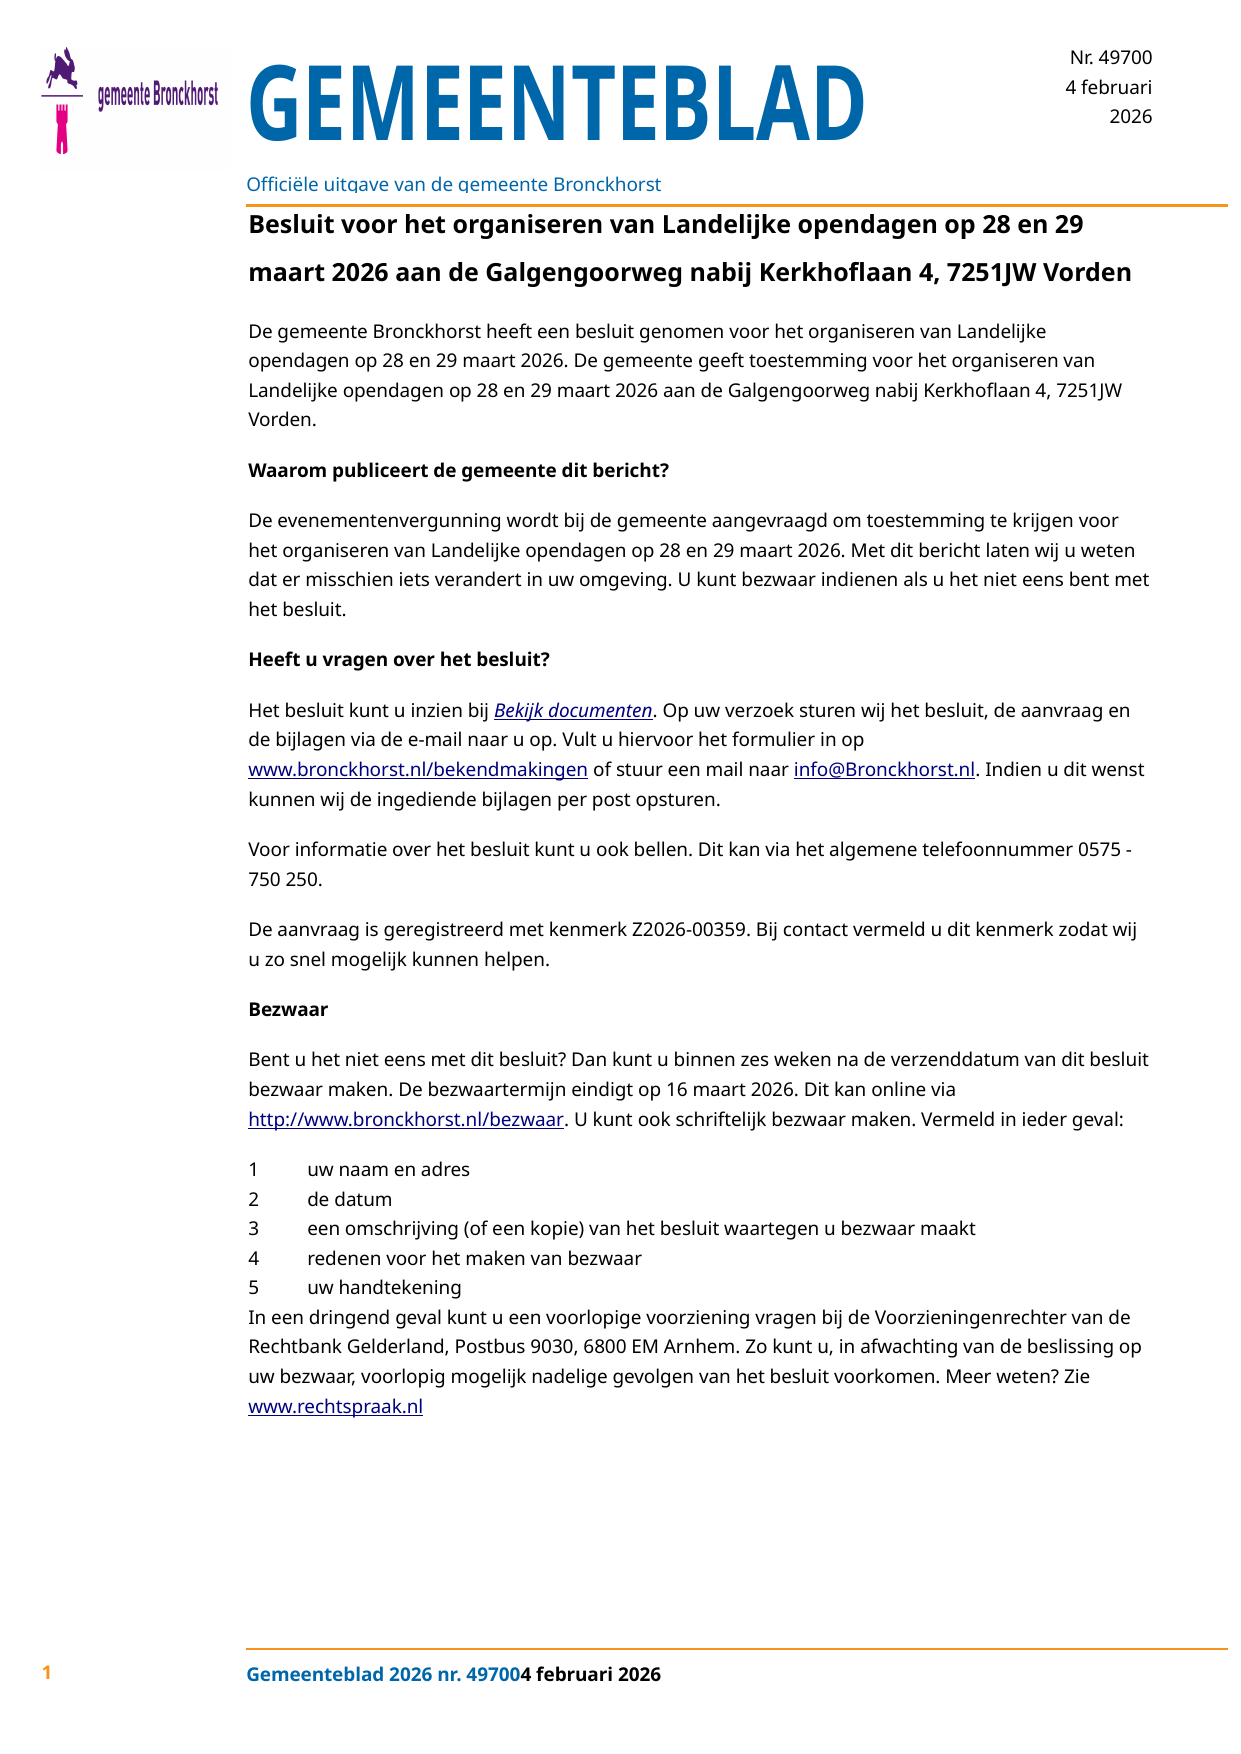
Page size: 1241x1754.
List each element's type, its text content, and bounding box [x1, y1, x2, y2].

text Bent u het niet eens met dit besluit? Dan kunt u binnen zes weken na de verzenddatum van dit besluit bezwaar maken. De bezwaartermijn eindigt op 16 maart 2026. Dit kan online via http://www.bronckhorst.nl/bezwaar. U kunt ook schriftelijk bezwaar maken. Vermeld in ieder geval: [248, 1047, 1152, 1132]
picture [41, 47, 231, 172]
text Bezwaar [248, 996, 1152, 1022]
text Heeft u vragen over het besluit? [248, 647, 1152, 672]
text De evenementenvergunning wordt bij de gemeente aangevraagd om toestemming te krijgen voor het organiseren van Landelijke opendagen op 28 en 29 maart 2026. Met dit bericht laten wij u weten dat er misschien iets verandert in uw omgeving. U kunt bezwaar indienen als u het niet eens bent met het besluit. [248, 507, 1152, 622]
list redenen voor het maken van bezwaar [248, 1245, 1152, 1271]
list een omschrijving (of een kopie) van het besluit waartegen u bezwaar maakt [248, 1215, 1152, 1241]
text Waarom publiceert de gemeente dit bericht? [248, 457, 1152, 483]
text De aanvraag is geregistreerd met kenmerk Z2026-00359. Bij contact vermeld u dit kenmerk zodat wij u zo snel mogelijk kunnen helpen. [248, 916, 1152, 972]
list uw handtekening [248, 1274, 1152, 1300]
text Besluit voor het organiseren van Landelijke opendagen op 28 en 29 maart 2026 aan de Galgengoorweg nabij Kerkhoflaan 4, 7251JW Vorden [248, 207, 1152, 288]
text In een dringend geval kunt u een voorlopige voorziening vragen bij de Voorzieningenrechter van de Rechtbank Gelderland, Postbus 9030, 6800 EM Arnhem. Zo kunt u, in afwachting van de beslissing op uw bezwaar, voorlopig mogelijk nadelige gevolgen van het besluit voorkomen. Meer weten? Zie www.rechtspraak.nl [248, 1304, 1152, 1419]
text Het besluit kunt u inzien bij Bekijk documenten. Op uw verzoek sturen wij het besluit, de aanvraag en de bijlagen via de e-mail naar u op. Vult u hiervoor het formulier in op www.bronckhorst.nl/bekendmakingen of stuur een mail naar info@Bronckhorst.nl. Indien u dit wenst kunnen wij de ingediende bijlagen per post opsturen. [248, 697, 1152, 812]
text Voor informatie over het besluit kunt u ook bellen. Dit kan via het algemene telefoonnummer 0575 - 750 250. [248, 836, 1152, 892]
list de datum [248, 1186, 1152, 1212]
text De gemeente Bronckhorst heeft een besluit genomen voor het organiseren van Landelijke opendagen op 28 en 29 maart 2026. De gemeente geeft toestemming voor het organiseren van Landelijke opendagen op 28 en 29 maart 2026 aan de Galgengoorweg nabij Kerkhoflaan 4, 7251JW Vorden. [248, 318, 1152, 432]
list uw naam en adres [248, 1156, 1152, 1182]
